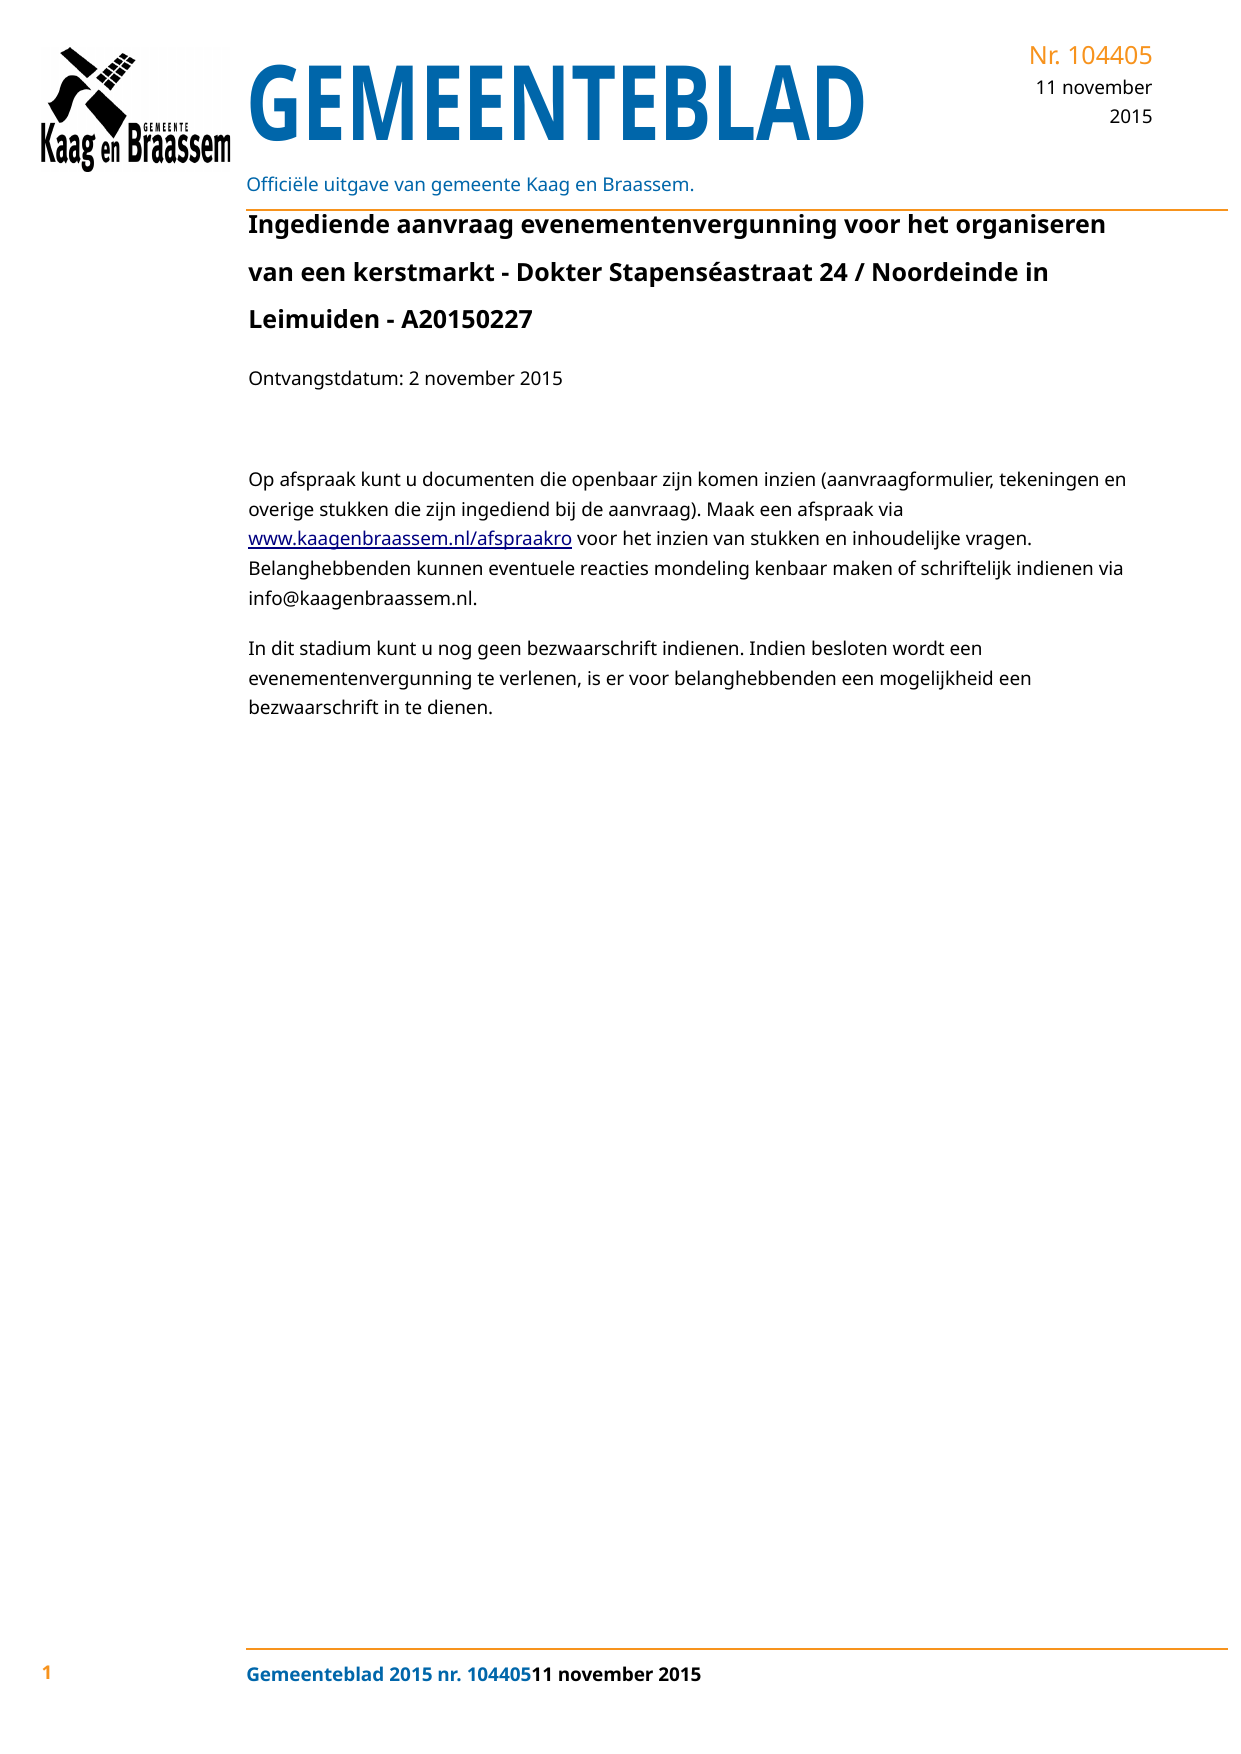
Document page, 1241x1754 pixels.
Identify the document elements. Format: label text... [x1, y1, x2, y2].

text Ontvangstdatum: 2 november 2015 [248, 366, 1152, 391]
text Op afspraak kunt u documenten die openbaar zijn komen inzien (aanvraagformulier, tekeningen en overige stukken die zijn ingediend bij de aanvraag). Maak een afspraak via www.kaagenbraassem.nl/afspraakro voor het inzien van stukken en inhoudelijke vragen. Belanghebbenden kunnen eventuele reacties mondeling kenbaar maken of schriftelijk indienen via info@kaagenbraassem.nl. [248, 466, 1152, 610]
picture [41, 47, 231, 172]
text Ingediende aanvraag evenementenvergunning voor het organiseren van een kerstmarkt - Dokter Stapenséastraat 24 / Noordeinde in Leimuiden - A20150227 [248, 211, 1152, 336]
text In dit stadium kunt u nog geen bezwaarschrift indienen. Indien besloten wordt een evenementenvergunning te verlenen, is er voor belanghebbenden een mogelijkheid een bezwaarschrift in te dienen. [248, 635, 1152, 720]
